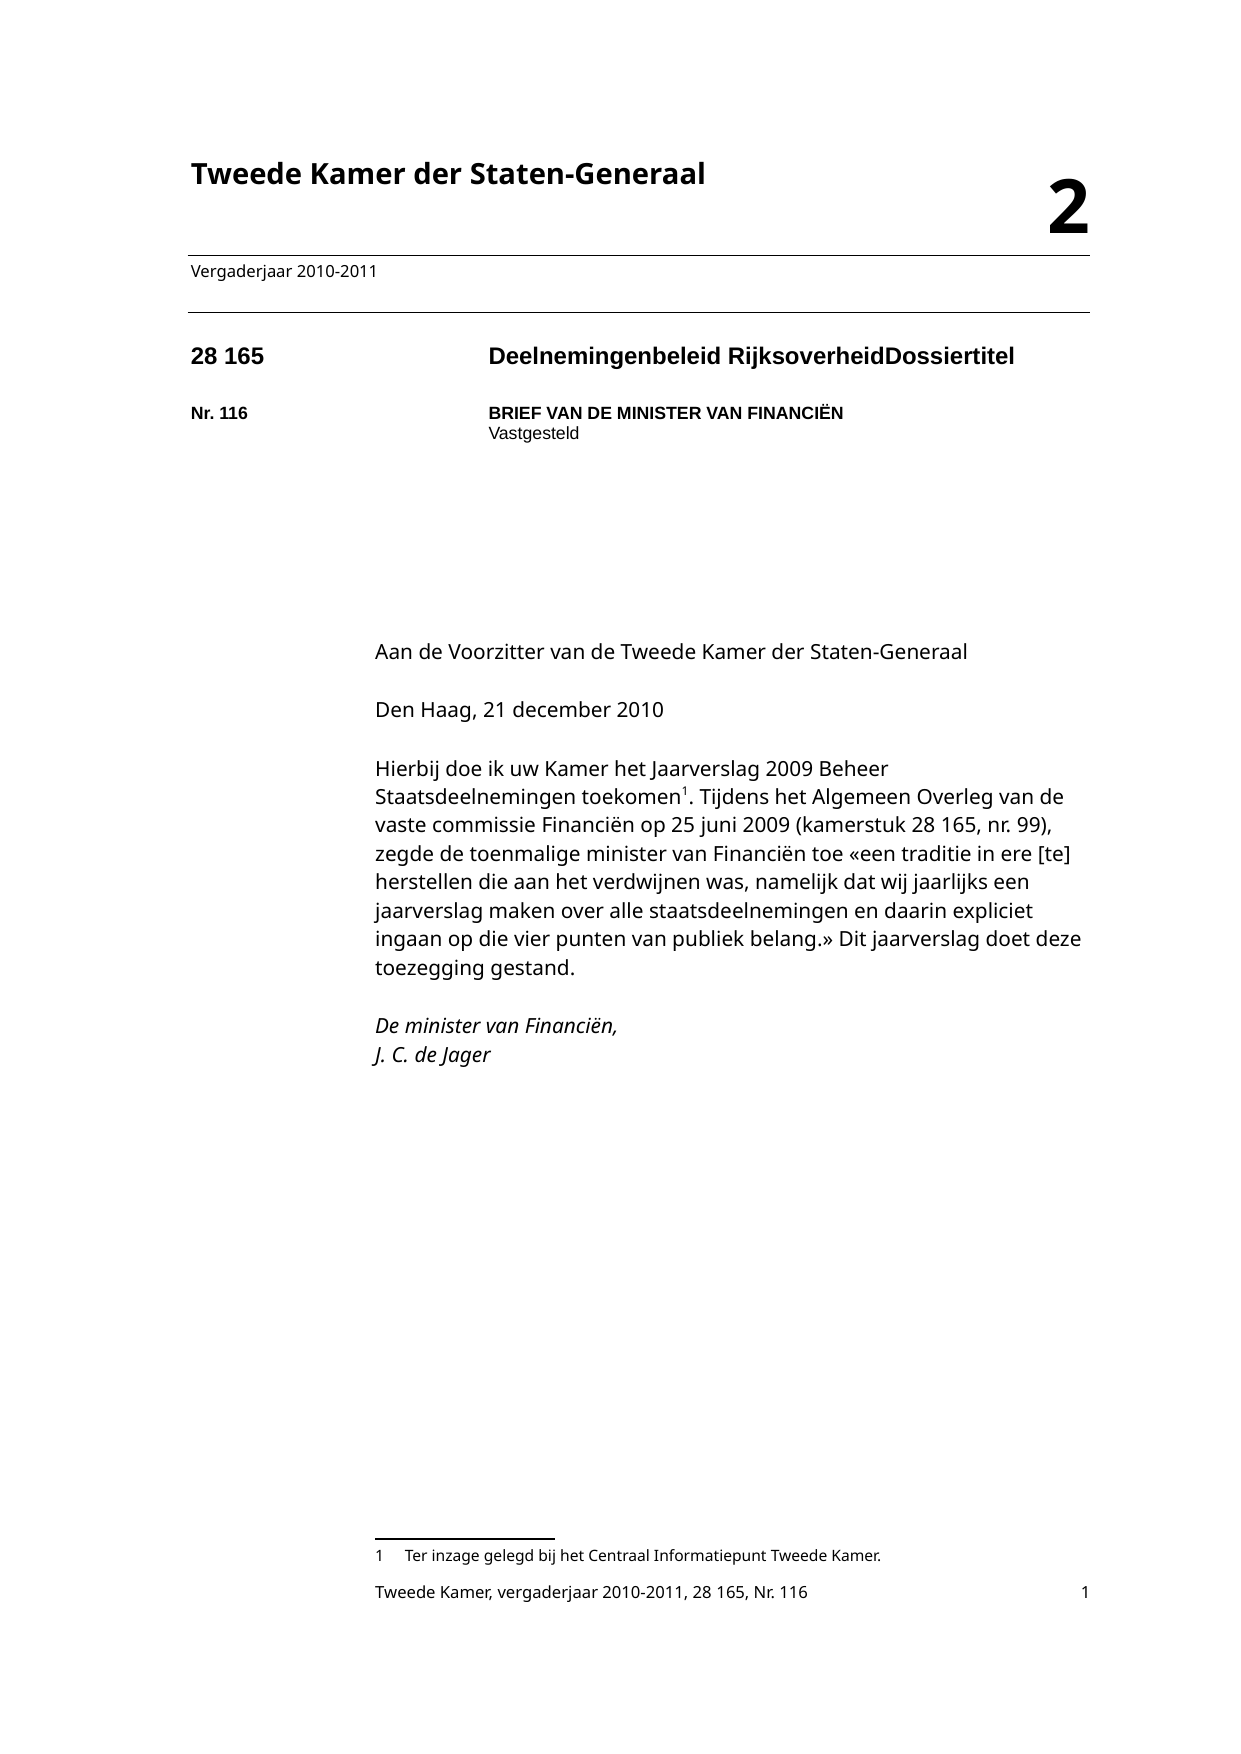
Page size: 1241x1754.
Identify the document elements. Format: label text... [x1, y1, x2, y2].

table_cell [188, 313, 485, 339]
table_cell Nr. 116 [188, 399, 485, 518]
text Aan de Voorzitter van de Tweede Kamer der Staten-Generaal [375, 637, 1090, 665]
table_cell Deelnemingenbeleid RijksoverheidDossiertitel [485, 339, 1090, 399]
text Hierbij doe ik uw Kamer het Jaarverslag 2009 Beheer Staatsdeelnemingen toekomen. Tijdens het Algemeen Overleg van de vaste commissie Financiën op 25 juni 2009 (kamerstuk 28 165, nr. 99), zegde de toenmalige minister van Financiën toe «een traditie in ere [te] herstellen die aan het verdwijnen was, namelijk dat wij jaarlijks een jaarverslag maken over alle staatsdeelnemingen en daarin expliciet ingaan op die vier punten van publiek belang.» Dit jaarverslag doet deze toezegging gestand. [375, 754, 1090, 981]
text J. C. de Jager [375, 1040, 1090, 1068]
text De minister van Financiën, [375, 1011, 1090, 1040]
text Den Haag, 21 december 2010 [375, 695, 1090, 724]
table_cell [485, 256, 1090, 312]
text Ter inzage gelegd bij het Centraal Informatiepunt Tweede Kamer. [375, 1538, 1090, 1566]
table_header 2 [910, 150, 1090, 255]
table_header Tweede Kamer der Staten-Generaal [188, 150, 909, 255]
table_cell 28 165 [188, 339, 485, 399]
table_cell Vergaderjaar 2010-2011 [188, 256, 485, 312]
table_cell BRIEF VAN DE MINISTER VAN FINANCIËN Vastgesteld [485, 399, 1090, 518]
table_cell [485, 313, 1090, 339]
